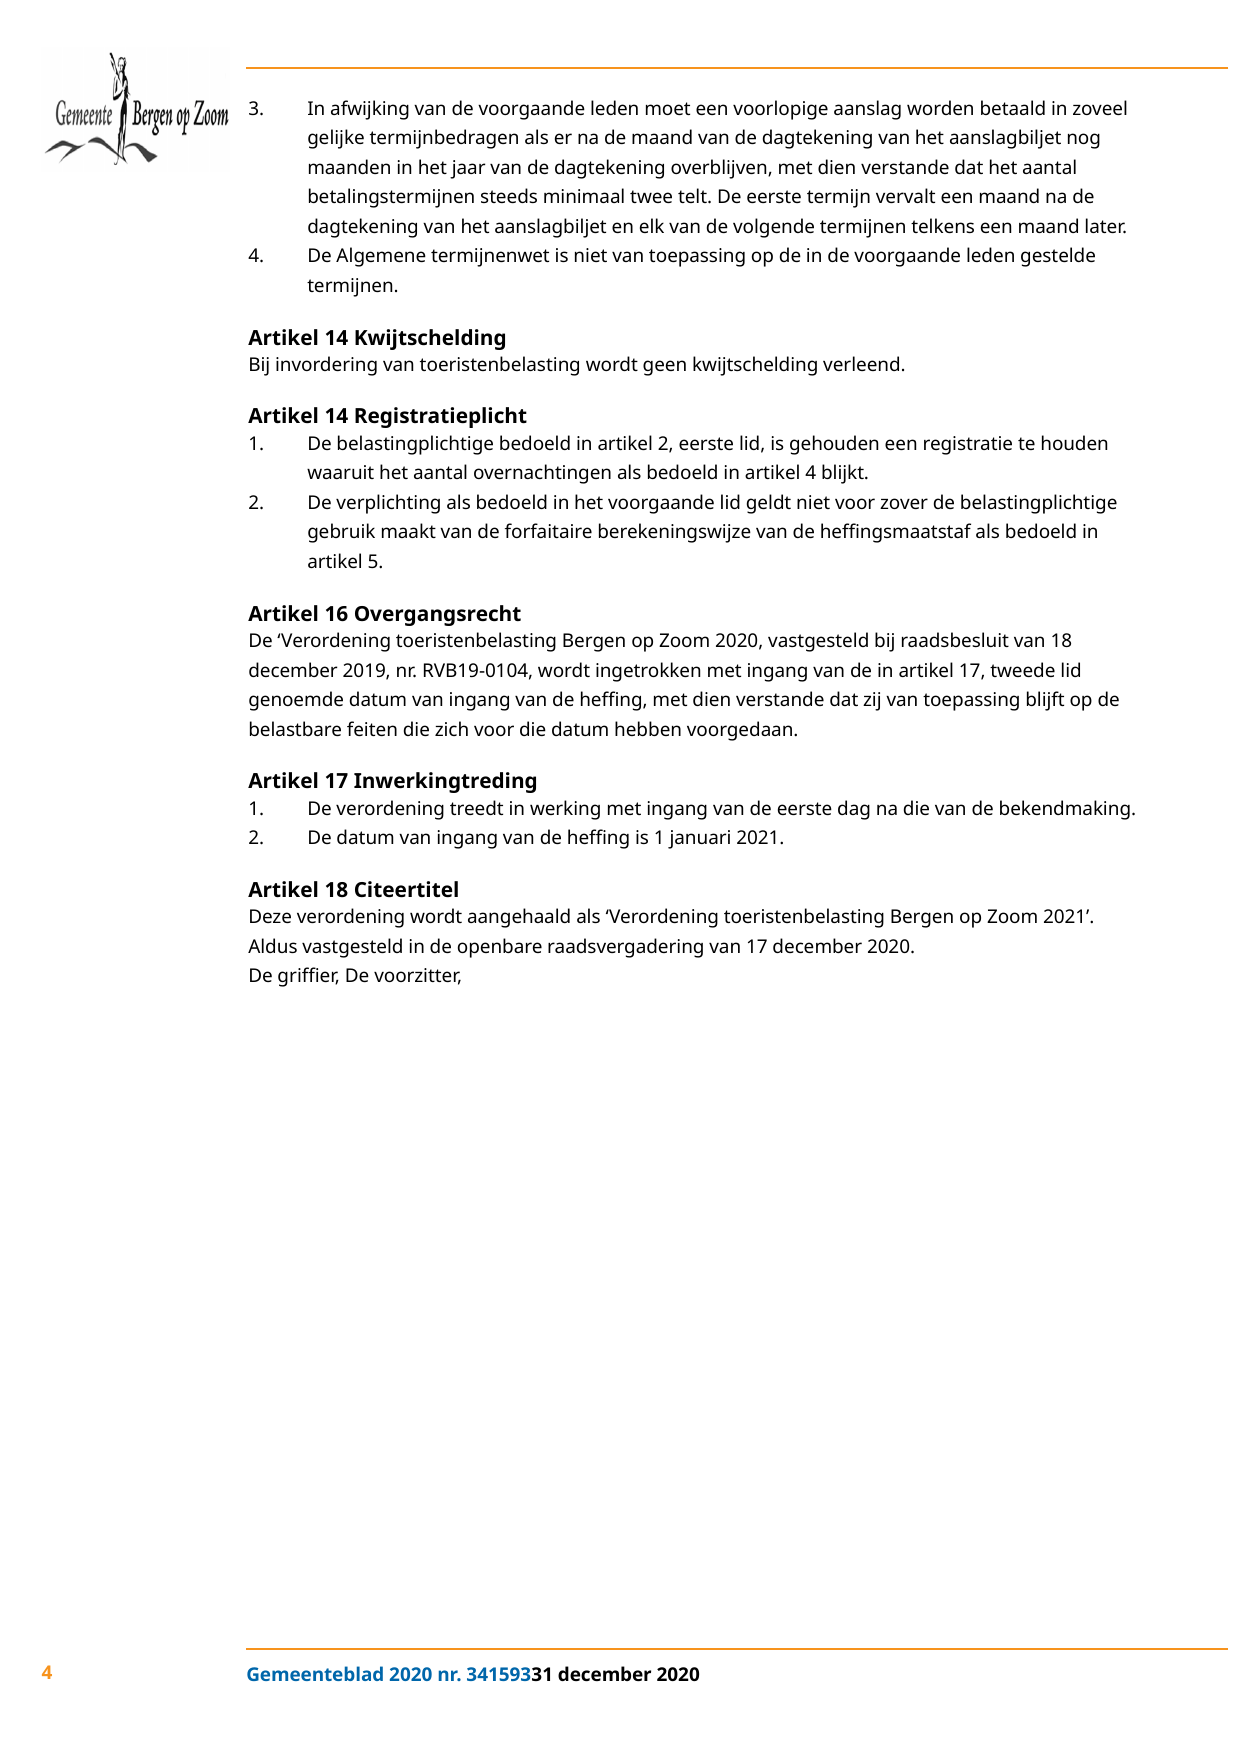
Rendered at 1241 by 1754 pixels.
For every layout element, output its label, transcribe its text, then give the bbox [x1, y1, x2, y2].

list De verplichting als bedoeld in het voorgaande lid geldt niet voor zover de belastingplichtige gebruik maakt van de forfaitaire berekeningswijze van de heffingsmaatstaf als bedoeld in artikel 5. [248, 489, 1152, 574]
text Artikel 16 Overgangsrecht [248, 599, 1152, 627]
text Artikel 14 Kwijtschelding [248, 323, 1152, 351]
list De datum van ingang van de heffing is 1 januari 2021. [248, 824, 1152, 850]
text De griffier, De voorzitter, [248, 962, 1152, 988]
text Artikel 14 Registratieplicht [248, 402, 1152, 430]
list De Algemene termijnenwet is niet van toepassing op de in de voorgaande leden gestelde termijnen. [248, 243, 1152, 298]
text Artikel 18 Citeertitel [248, 875, 1152, 903]
list De belastingplichtige bedoeld in artikel 2, eerste lid, is gehouden een registratie te houden waaruit het aantal overnachtingen als bedoeld in artikel 4 blijkt. [248, 430, 1152, 485]
text Bij invordering van toeristenbelasting wordt geen kwijtschelding verleend. [248, 351, 1152, 377]
list In afwijking van de voorgaande leden moet een voorlopige aanslag worden betaald in zoveel gelijke termijnbedragen als er na de maand van de dagtekening van het aanslagbiljet nog maanden in het jaar van de dagtekening overblijven, met dien verstande dat het aantal betalingstermijnen steeds minimaal twee telt. De eerste termijn vervalt een maand na de dagtekening van het aanslagbiljet en elk van de volgende termijnen telkens een maand later. [248, 95, 1152, 239]
text Deze verordening wordt aangehaald als ‘Verordening toeristenbelasting Bergen op Zoom 2021’. [248, 903, 1152, 929]
picture [41, 47, 231, 172]
text Aldus vastgesteld in de openbare raadsvergadering van 17 december 2020. [248, 933, 1152, 958]
list De verordening treedt in werking met ingang van de eerste dag na die van de bekendmaking. [248, 795, 1152, 821]
text Artikel 17 Inwerkingtreding [248, 766, 1152, 795]
text De ‘Verordening toeristenbelasting Bergen op Zoom 2020, vastgesteld bij raadsbesluit van 18 december 2019, nr. RVB19-0104, wordt ingetrokken met ingang van de in artikel 17, tweede lid genoemde datum van ingang van de heffing, met dien verstande dat zij van toepassing blijft op de belastbare feiten die zich voor die datum hebben voorgedaan. [248, 627, 1152, 742]
